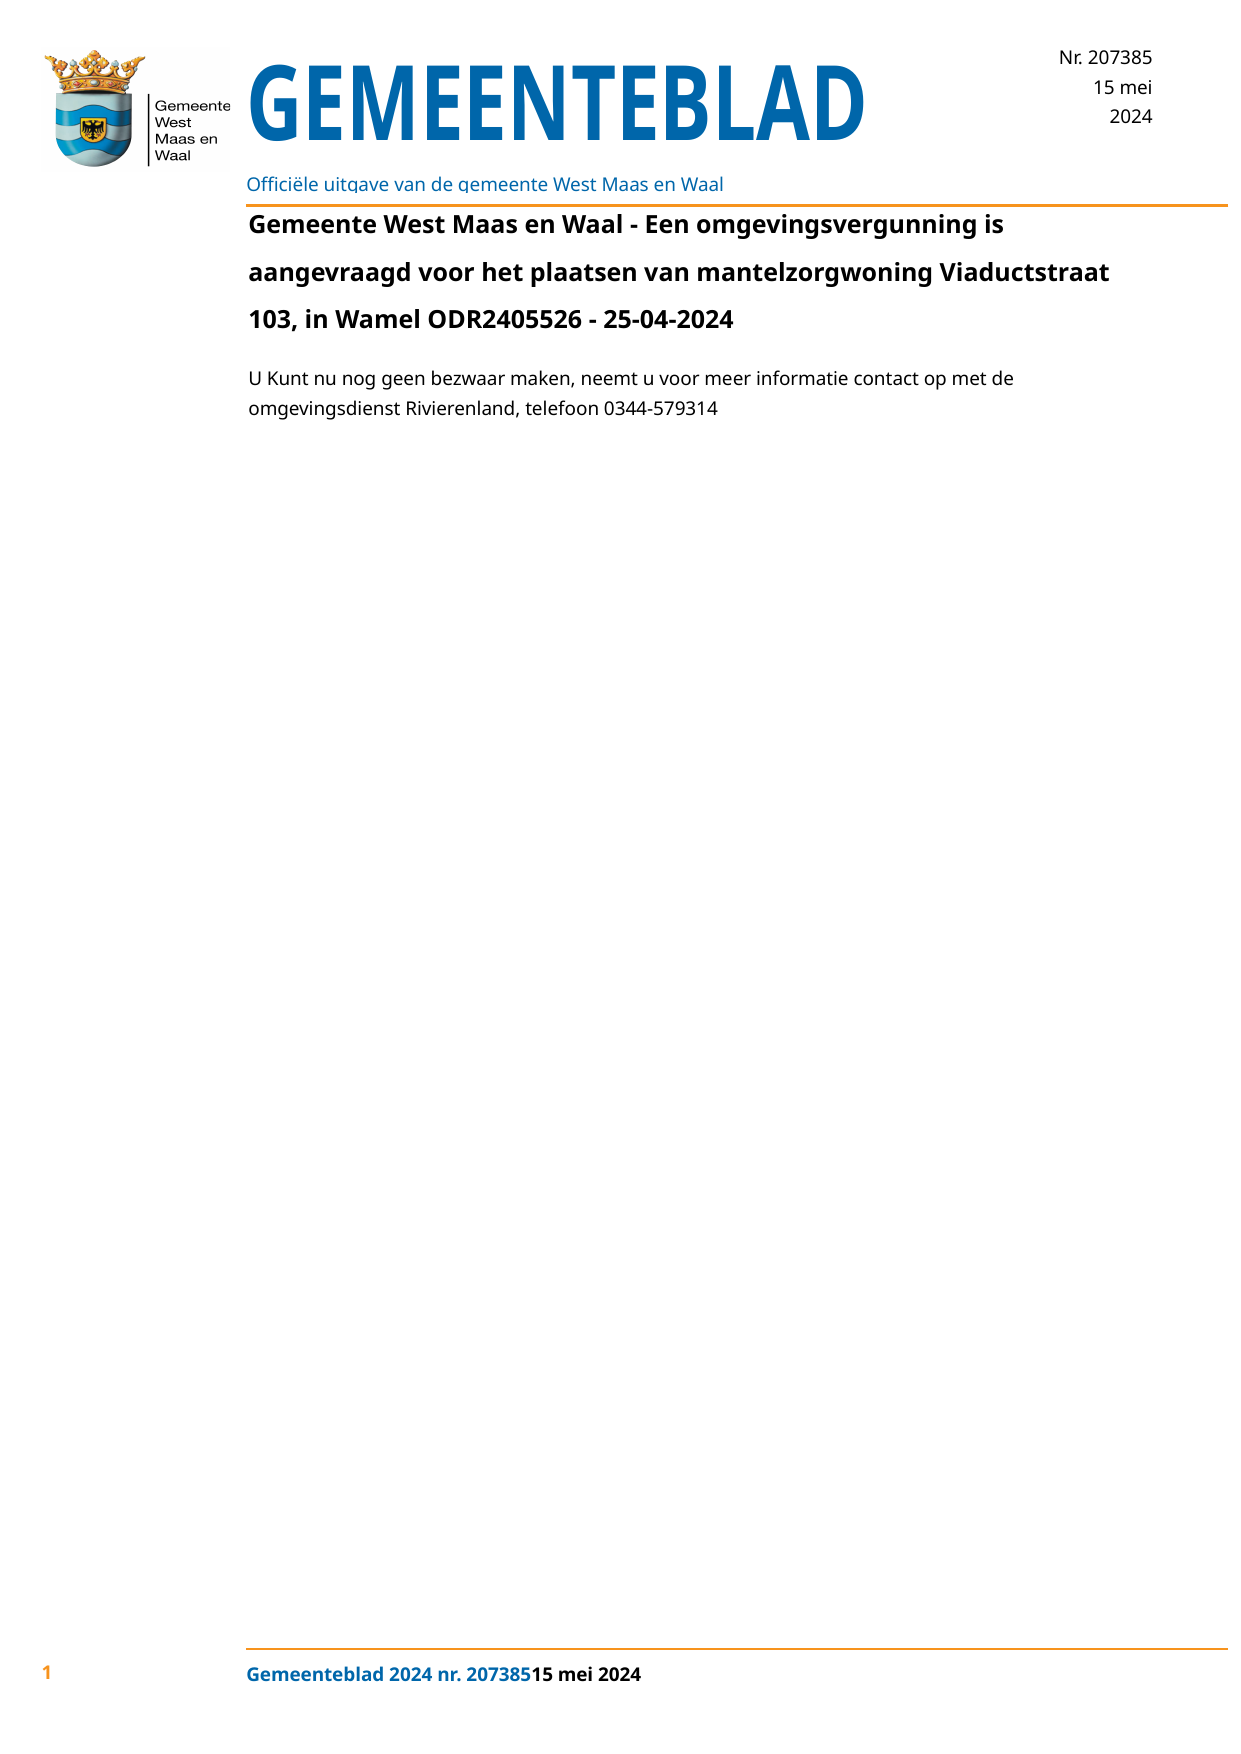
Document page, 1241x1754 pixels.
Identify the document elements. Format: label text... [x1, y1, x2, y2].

picture [41, 47, 231, 172]
text U Kunt nu nog geen bezwaar maken, neemt u voor meer informatie contact op met de omgevingsdienst Rivierenland, telefoon 0344-579314 [248, 366, 1152, 421]
text Gemeente West Maas en Waal - Een omgevingsvergunning is aangevraagd voor het plaatsen van mantelzorgwoning Viaductstraat 103, in Wamel ODR2405526 - 25-04-2024 [248, 207, 1152, 336]
